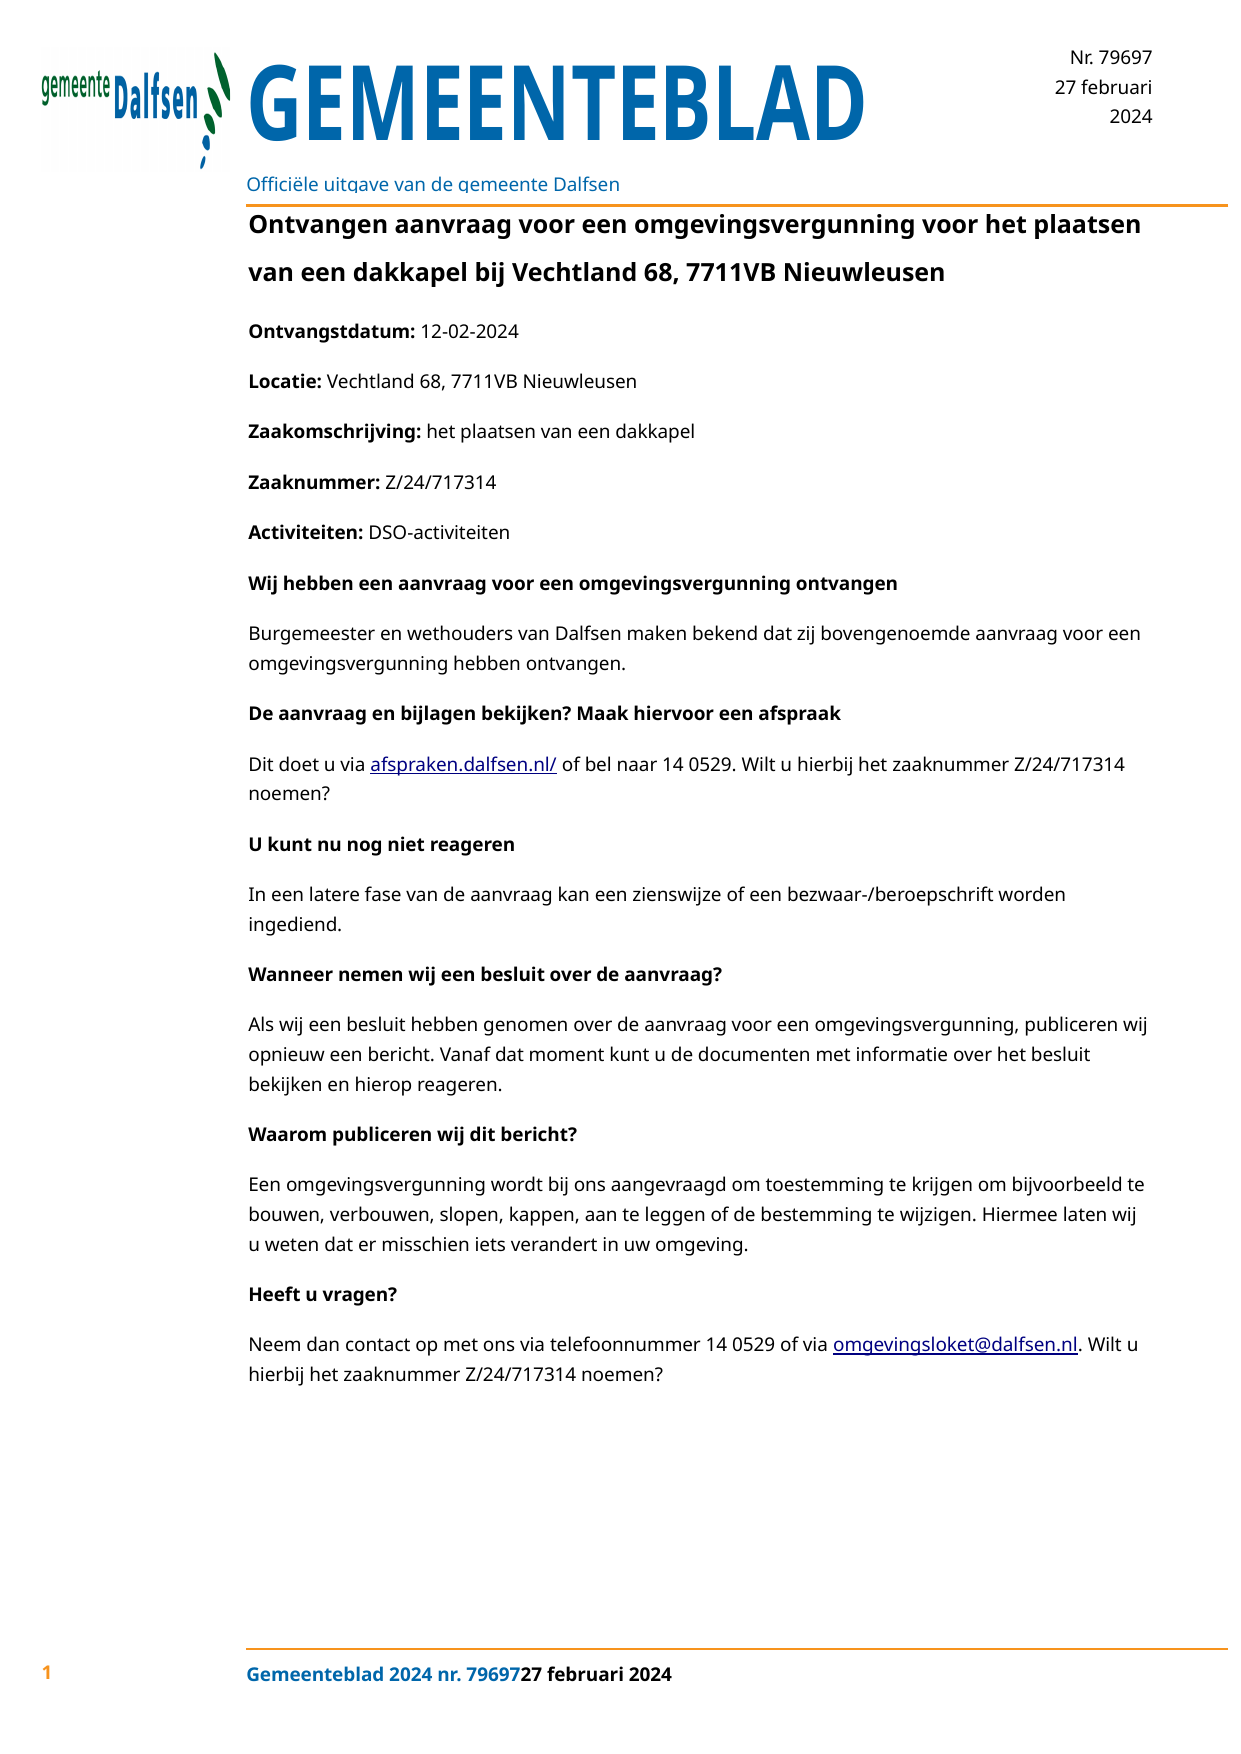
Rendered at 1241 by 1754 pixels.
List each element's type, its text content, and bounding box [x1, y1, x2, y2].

text De aanvraag en bijlagen bekijken? Maak hiervoor een afspraak [248, 700, 1152, 726]
text Locatie: Vechtland 68, 7711VB Nieuwleusen [248, 368, 1152, 394]
text Ontvangstdatum: 12-02-2024 [248, 318, 1152, 344]
text Zaaknummer: Z/24/717314 [248, 469, 1152, 495]
text Wij hebben een aanvraag voor een omgevingsvergunning ontvangen [248, 570, 1152, 596]
text Waarom publiceren wij dit bericht? [248, 1121, 1152, 1147]
text Zaakomschrijving: het plaatsen van een dakkapel [248, 419, 1152, 444]
text Wanneer nemen wij een besluit over de aanvraag? [248, 961, 1152, 987]
text Als wij een besluit hebben genomen over de aanvraag voor een omgevingsvergunning, publiceren wij opnieuw een bericht. Vanaf dat moment kunt u de documenten met informatie over het besluit bekijken en hierop reageren. [248, 1012, 1152, 1097]
text Heeft u vragen? [248, 1281, 1152, 1307]
text Activiteiten: DSO-activiteiten [248, 519, 1152, 545]
text Ontvangen aanvraag voor een omgevingsvergunning voor het plaatsen van een dakkapel bij Vechtland 68, 7711VB Nieuwleusen [248, 207, 1152, 288]
text Neem dan contact op met ons via telefoonnummer 14 0529 of via omgevingsloket@dalfsen.nl. Wilt u hierbij het zaaknummer Z/24/717314 noemen? [248, 1332, 1152, 1387]
text Dit doet u via afspraken.dalfsen.nl/ of bel naar 14 0529. Wilt u hierbij het zaaknummer Z/24/717314 noemen? [248, 751, 1152, 806]
text In een latere fase van de aanvraag kan een zienswijze of een bezwaar-/beroepschrift worden ingediend. [248, 881, 1152, 937]
picture [41, 47, 231, 172]
text U kunt nu nog niet reageren [248, 831, 1152, 857]
text Burgemeester en wethouders van Dalfsen maken bekend dat zij bovengenoemde aanvraag voor een omgevingsvergunning hebben ontvangen. [248, 620, 1152, 676]
text Een omgevingsvergunning wordt bij ons aangevraagd om toestemming te krijgen om bijvoorbeeld te bouwen, verbouwen, slopen, kappen, aan te leggen of de bestemming te wijzigen. Hiermee laten wij u weten dat er misschien iets verandert in uw omgeving. [248, 1172, 1152, 1257]
